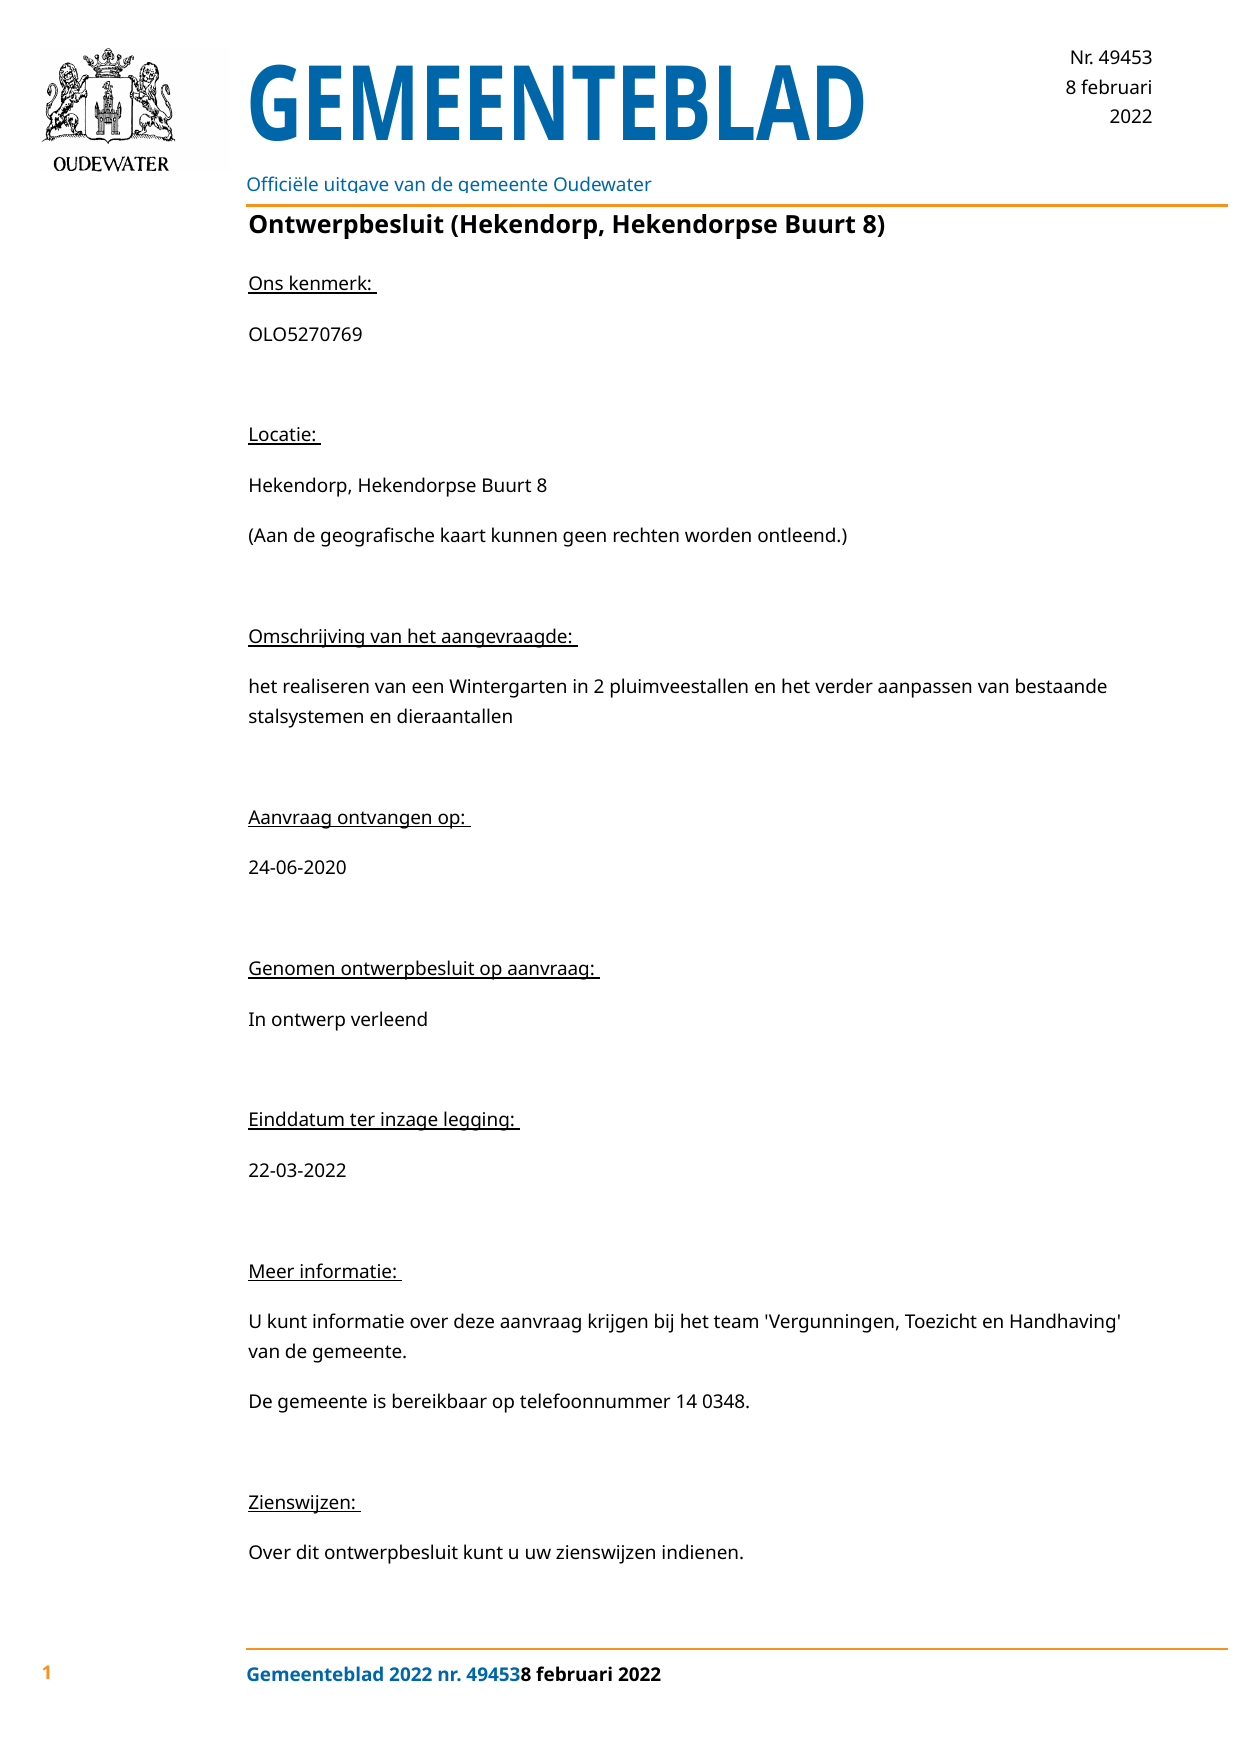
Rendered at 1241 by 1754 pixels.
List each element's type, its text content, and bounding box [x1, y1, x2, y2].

text Einddatum ter inzage legging: [248, 1107, 1152, 1132]
text Omschrijving van het aangevraagde: [248, 623, 1152, 649]
text Genomen ontwerpbesluit op aanvraag: [248, 955, 1152, 981]
text Locatie: [248, 422, 1152, 447]
text Aanvraag ontvangen op: [248, 804, 1152, 830]
text (Aan de geografische kaart kunnen geen rechten worden ontleend.) [248, 522, 1152, 548]
picture [41, 47, 231, 172]
text OLO5270769 [248, 321, 1152, 346]
text De gemeente is bereikbaar op telefoonnummer 14 0348. [248, 1388, 1152, 1414]
text Ontwerpbesluit (Hekendorp, Hekendorpse Buurt 8) [248, 207, 1152, 241]
text U kunt informatie over deze aanvraag krijgen bij het team 'Vergunningen, Toezicht en Handhaving' van de gemeente. [248, 1308, 1152, 1363]
text Hekendorp, Hekendorpse Buurt 8 [248, 472, 1152, 498]
text 24-06-2020 [248, 854, 1152, 880]
text Over dit ontwerpbesluit kunt u uw zienswijzen indienen. [248, 1539, 1152, 1565]
text In ontwerp verleend [248, 1006, 1152, 1031]
text Meer informatie: [248, 1258, 1152, 1283]
text Zienswijzen: [248, 1489, 1152, 1515]
text het realiseren van een Wintergarten in 2 pluimveestallen en het verder aanpassen van bestaande stalsystemen en dieraantallen [248, 674, 1152, 729]
text Ons kenmerk: [248, 270, 1152, 296]
text 22-03-2022 [248, 1157, 1152, 1183]
